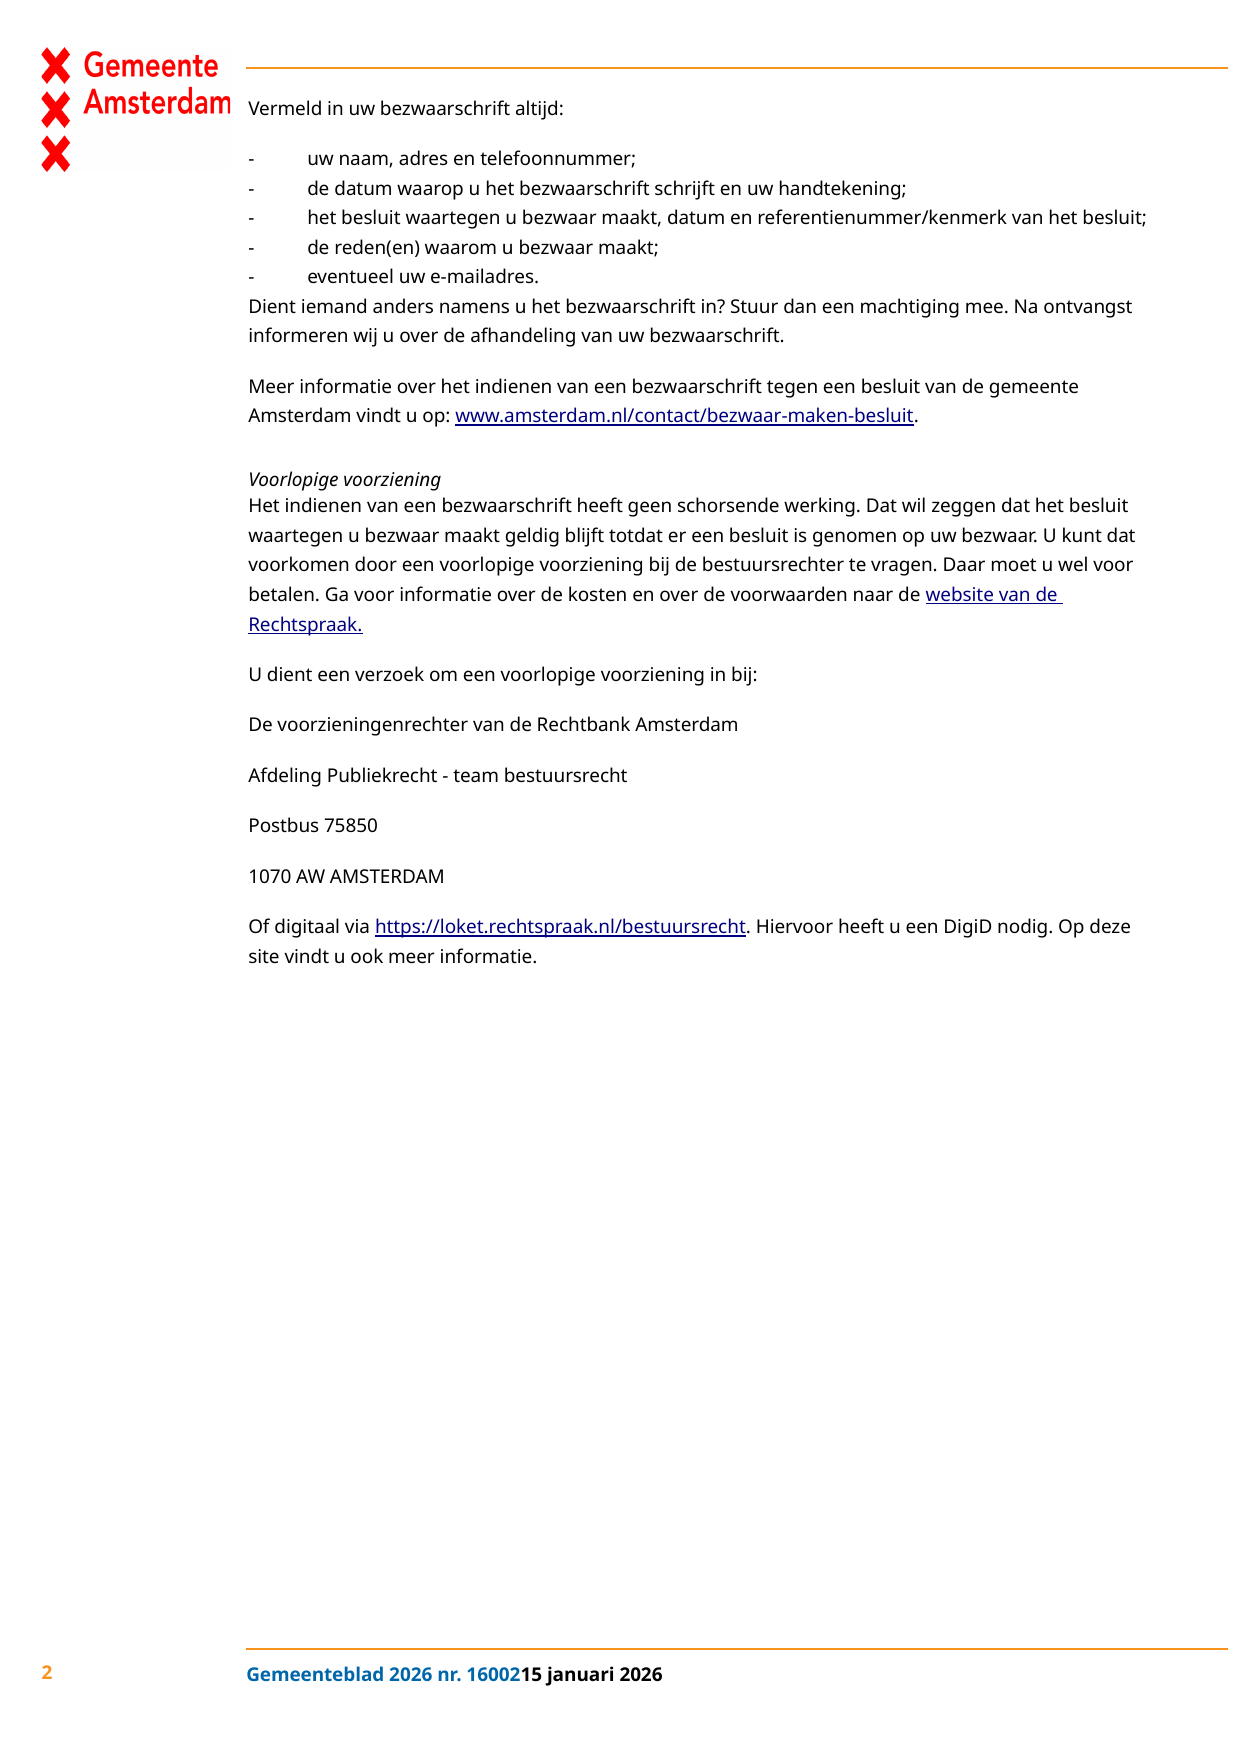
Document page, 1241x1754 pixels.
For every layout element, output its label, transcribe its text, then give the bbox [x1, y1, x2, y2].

text De voorzieningenrechter van de Rechtbank Amsterdam [248, 712, 1152, 737]
text Voorlopige voorziening [248, 467, 1152, 492]
list het besluit waartegen u bezwaar maakt, datum en referentienummer/kenmerk van het besluit; [248, 204, 1152, 230]
text Postbus 75850 [248, 812, 1152, 838]
list de datum waarop u het bezwaarschrift schrijft en uw handtekening; [248, 175, 1152, 201]
text Dient iemand anders namens u het bezwaarschrift in? Stuur dan een machtiging mee. Na ontvangst informeren wij u over de afhandeling van uw bezwaarschrift. [248, 293, 1152, 348]
text Meer informatie over het indienen van een bezwaarschrift tegen een besluit van de gemeente Amsterdam vindt u op: www.amsterdam.nl/contact/bezwaar-maken-besluit. [248, 373, 1152, 428]
text Of digitaal via https://loket.rechtspraak.nl/bestuursrecht. Hiervoor heeft u een DigiD nodig. Op deze site vindt u ook meer informatie. [248, 913, 1152, 968]
text Vermeld in uw bezwaarschrift altijd: [248, 95, 1152, 121]
text 1070 AW AMSTERDAM [248, 863, 1152, 888]
list eventueel uw e-mailadres. [248, 263, 1152, 289]
text U dient een verzoek om een voorlopige voorziening in bij: [248, 661, 1152, 687]
text Het indienen van een bezwaarschrift heeft geen schorsende werking. Dat wil zeggen dat het besluit waartegen u bezwaar maakt geldig blijft totdat er een besluit is genomen op uw bezwaar. U kunt dat voorkomen door een voorlopige voorziening bij de bestuursrechter te vragen. Daar moet u wel voor betalen. Ga voor informatie over de kosten en over de voorwaarden naar de website van de Rechtspraak. [248, 492, 1152, 636]
list uw naam, adres en telefoonnummer; [248, 145, 1152, 171]
list de reden(en) waarom u bezwaar maakt; [248, 234, 1152, 260]
text Afdeling Publiekrecht - team bestuursrecht [248, 762, 1152, 788]
picture [41, 47, 231, 172]
